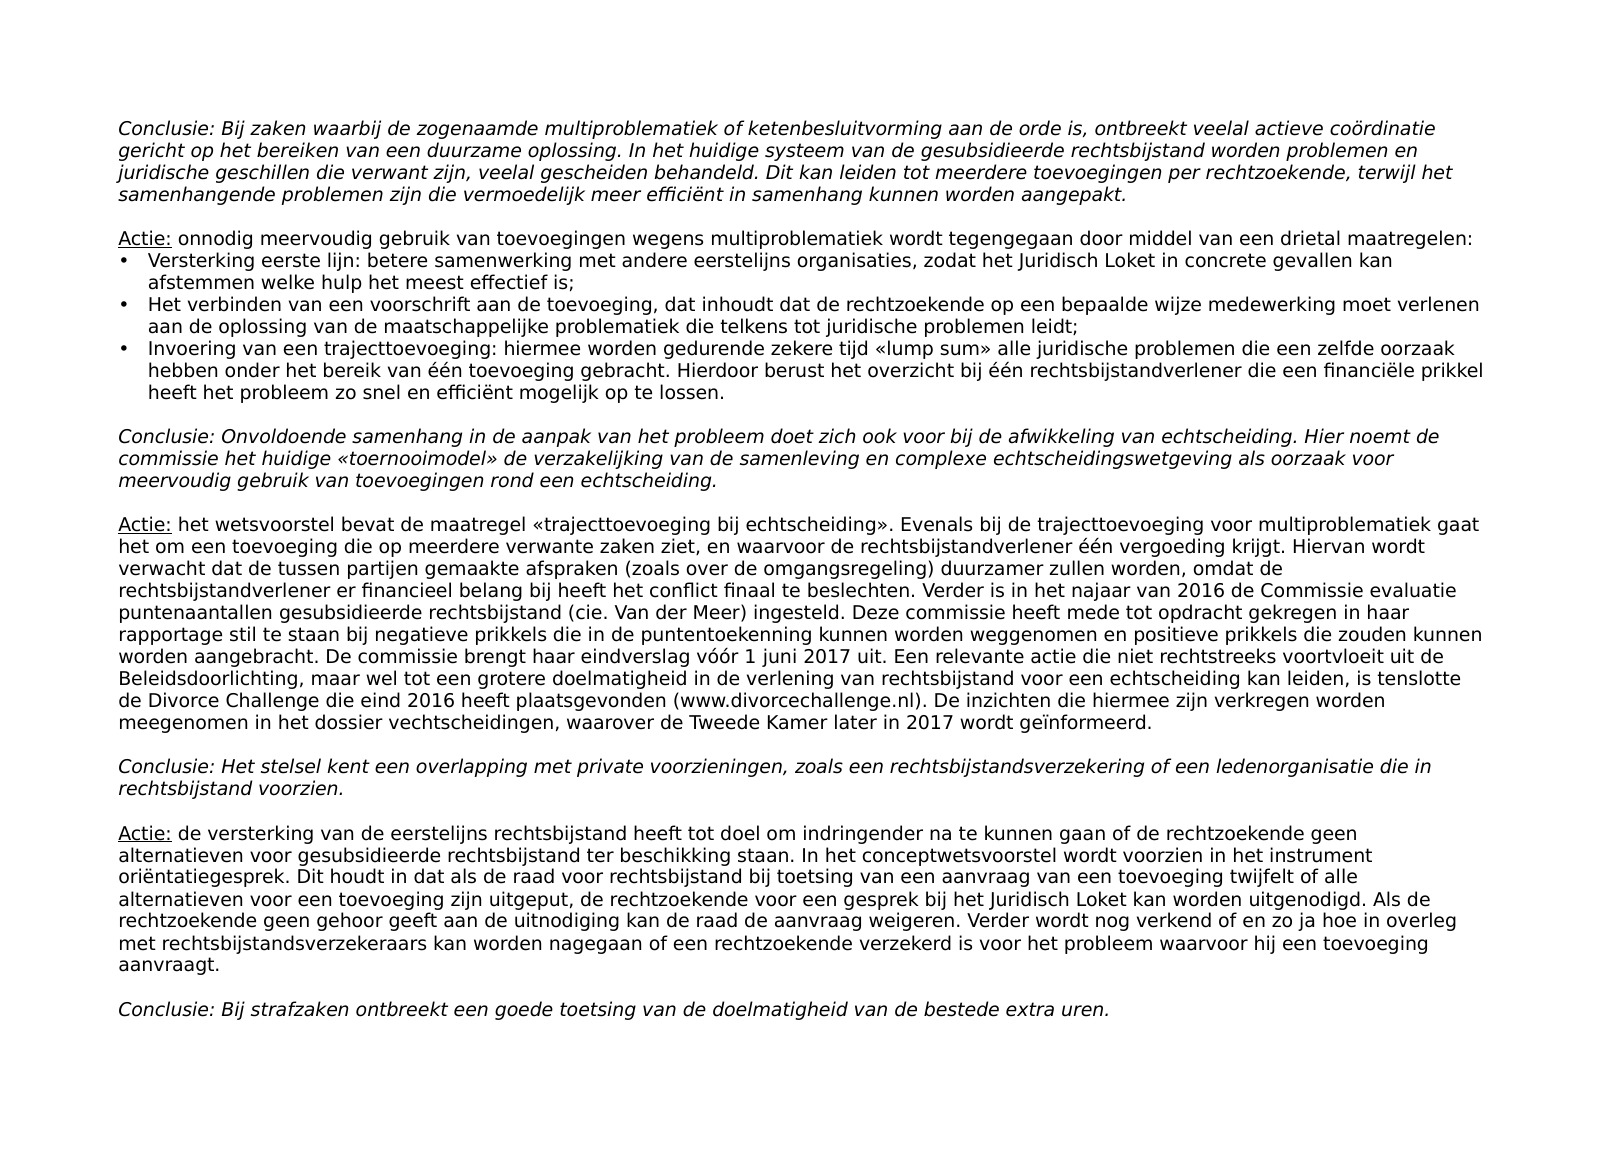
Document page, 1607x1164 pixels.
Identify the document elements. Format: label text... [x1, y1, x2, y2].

text Conclusie: Het stelsel kent een overlapping met private voorzieningen, zoals een rechtsbijstandsverzekering of een ledenorganisatie die in rechtsbijstand voorzien. [118, 756, 1488, 800]
text Actie: het wetsvoorstel bevat de maatregel «trajecttoevoeging bij echtscheiding». Evenals bij de trajecttoevoeging voor multiproblematiek gaat het om een toevoeging die op meerdere verwante zaken ziet, en waarvoor de rechtsbijstandverlener één vergoeding krijgt. Hiervan wordt verwacht dat de tussen partijen gemaakte afspraken (zoals over de omgangsregeling) duurzamer zullen worden, omdat de rechtsbijstandverlener er financieel belang bij heeft het conflict finaal te beslechten. Verder is in het najaar van 2016 de Commissie evaluatie puntenaantallen gesubsidieerde rechtsbijstand (cie. Van der Meer) ingesteld. Deze commissie heeft mede tot opdracht gekregen in haar rapportage stil te staan bij negatieve prikkels die in de puntentoekenning kunnen worden weggenomen en positieve prikkels die zouden kunnen worden aangebracht. De commissie brengt haar eindverslag vóór 1 juni 2017 uit. Een relevante actie die niet rechtstreeks voortvloeit uit de Beleidsdoorlichting, maar wel tot een grotere doelmatigheid in de verlening van rechtsbijstand voor een echtscheiding kan leiden, is tenslotte de Divorce Challenge die eind 2016 heeft plaatsgevonden (www.divorcechallenge.nl). De inzichten die hiermee zijn verkregen worden meegenomen in het dossier vechtscheidingen, waarover de Tweede Kamer later in 2017 wordt geïnformeerd. [118, 514, 1488, 734]
text Conclusie: Bij zaken waarbij de zogenaamde multiproblematiek of ketenbesluitvorming aan de orde is, ontbreekt veelal actieve coördinatie gericht op het bereiken van een duurzame oplossing. In het huidige systeem van de gesubsidieerde rechtsbijstand worden problemen en juridische geschillen die verwant zijn, veelal gescheiden behandeld. Dit kan leiden tot meerdere toevoegingen per rechtzoekende, terwijl het samenhangende problemen zijn die vermoedelijk meer efficiënt in samenhang kunnen worden aangepakt. [118, 118, 1488, 206]
text Conclusie: Onvoldoende samenhang in de aanpak van het probleem doet zich ook voor bij de afwikkeling van echtscheiding. Hier noemt de commissie het huidige «toernooimodel» de verzakelijking van de samenleving en complexe echtscheidingswetgeving als oorzaak voor meervoudig gebruik van toevoegingen rond een echtscheiding. [118, 426, 1488, 492]
text • Invoering van een trajecttoevoeging: hiermee worden gedurende zekere tijd «lump sum» alle juridische problemen die een zelfde oorzaak hebben onder het bereik van één toevoeging gebracht. Hierdoor berust het overzicht bij één rechtsbijstandverlener die een financiële prikkel heeft het probleem zo snel en efficiënt mogelijk op te lossen. [118, 338, 1488, 404]
text Actie: de versterking van de eerstelijns rechtsbijstand heeft tot doel om indringender na te kunnen gaan of de rechtzoekende geen alternatieven voor gesubsidieerde rechtsbijstand ter beschikking staan. In het conceptwetsvoorstel wordt voorzien in het instrument oriëntatiegesprek. Dit houdt in dat als de raad voor rechtsbijstand bij toetsing van een aanvraag van een toevoeging twijfelt of alle alternatieven voor een toevoeging zijn uitgeput, de rechtzoekende voor een gesprek bij het Juridisch Loket kan worden uitgenodigd. Als de rechtzoekende geen gehoor geeft aan de uitnodiging kan de raad de aanvraag weigeren. Verder wordt nog verkend of en zo ja hoe in overleg met rechtsbijstandsverzekeraars kan worden nagegaan of een rechtzoekende verzekerd is voor het probleem waarvoor hij een toevoeging aanvraagt. [118, 822, 1488, 976]
text • Het verbinden van een voorschrift aan de toevoeging, dat inhoudt dat de rechtzoekende op een bepaalde wijze medewerking moet verlenen aan de oplossing van de maatschappelijke problematiek die telkens tot juridische problemen leidt; [118, 294, 1488, 338]
text • Versterking eerste lijn: betere samenwerking met andere eerstelijns organisaties, zodat het Juridisch Loket in concrete gevallen kan afstemmen welke hulp het meest effectief is; [118, 250, 1488, 294]
text Conclusie: Bij strafzaken ontbreekt een goede toetsing van de doelmatigheid van de bestede extra uren. [118, 998, 1488, 1021]
text Actie: onnodig meervoudig gebruik van toevoegingen wegens multiproblematiek wordt tegengegaan door middel van een drietal maatregelen: [118, 228, 1488, 250]
